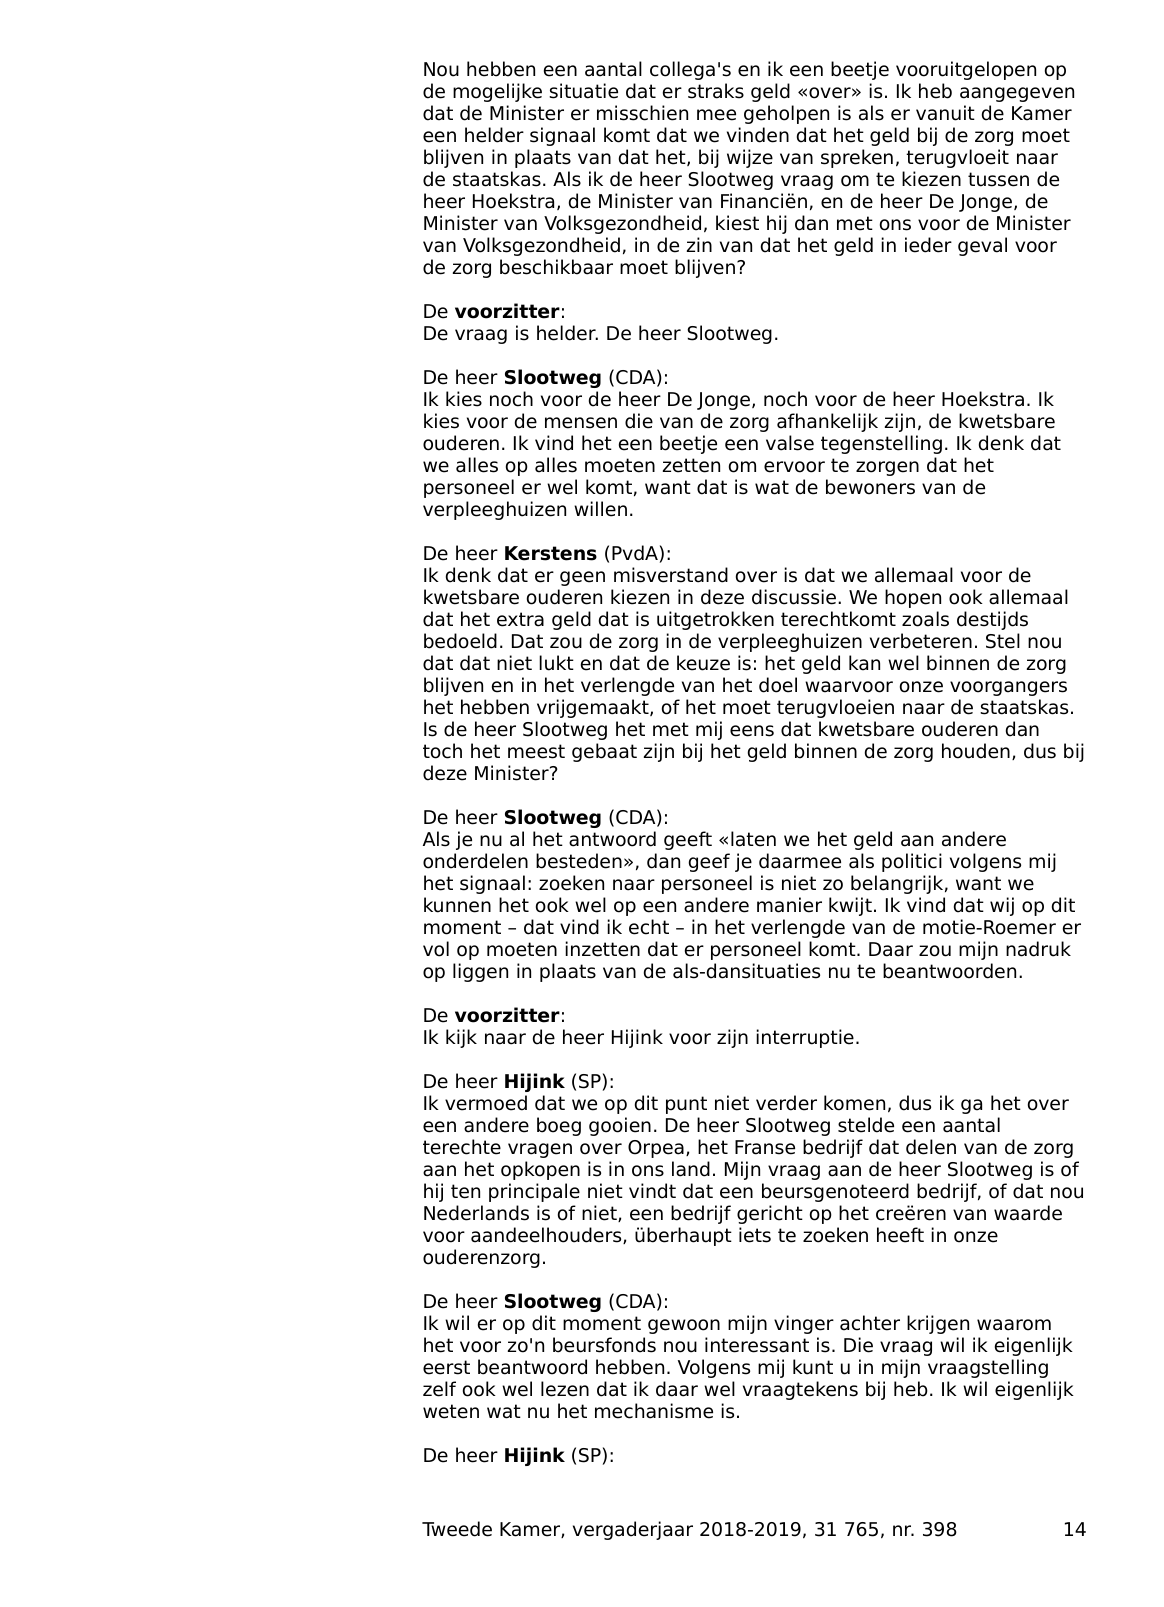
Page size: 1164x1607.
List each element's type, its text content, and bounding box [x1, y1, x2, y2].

text De vraag is helder. De heer Slootweg. [422, 323, 1087, 345]
text De heer Slootweg (CDA): [422, 1291, 1087, 1313]
text Nou hebben een aantal collega's en ik een beetje vooruitgelopen op de mogelijke situatie dat er straks geld «over» is. Ik heb aangegeven dat de Minister er misschien mee geholpen is als er vanuit de Kamer een helder signaal komt dat we vinden dat het geld bij de zorg moet blijven in plaats van dat het, bij wijze van spreken, terugvloeit naar de staatskas. Als ik de heer Slootweg vraag om te kiezen tussen de heer Hoekstra, de Minister van Financiën, en de heer De Jonge, de Minister van Volksgezondheid, kiest hij dan met ons voor de Minister van Volksgezondheid, in de zin van dat het geld in ieder geval voor de zorg beschikbaar moet blijven? [422, 59, 1087, 279]
text Ik denk dat er geen misverstand over is dat we allemaal voor de kwetsbare ouderen kiezen in deze discussie. We hopen ook allemaal dat het extra geld dat is uitgetrokken terechtkomt zoals destijds bedoeld. Dat zou de zorg in de verpleeghuizen verbeteren. Stel nou dat dat niet lukt en dat de keuze is: het geld kan wel binnen de zorg blijven en in het verlengde van het doel waarvoor onze voorgangers het hebben vrijgemaakt, of het moet terugvloeien naar de staatskas. Is de heer Slootweg het met mij eens dat kwetsbare ouderen dan toch het meest gebaat zijn bij het geld binnen de zorg houden, dus bij deze Minister? [422, 565, 1087, 785]
text Ik vermoed dat we op dit punt niet verder komen, dus ik ga het over een andere boeg gooien. De heer Slootweg stelde een aantal terechte vragen over Orpea, het Franse bedrijf dat delen van de zorg aan het opkopen is in ons land. Mijn vraag aan de heer Slootweg is of hij ten principale niet vindt dat een beursgenoteerd bedrijf, of dat nou Nederlands is of niet, een bedrijf gericht op het creëren van waarde voor aandeelhouders, überhaupt iets te zoeken heeft in onze ouderenzorg. [422, 1093, 1087, 1269]
text De heer Slootweg (CDA): [422, 367, 1087, 389]
text De voorzitter: [422, 301, 1087, 323]
text Ik kies noch voor de heer De Jonge, noch voor de heer Hoekstra. Ik kies voor de mensen die van de zorg afhankelijk zijn, de kwetsbare ouderen. Ik vind het een beetje een valse tegenstelling. Ik denk dat we alles op alles moeten zetten om ervoor te zorgen dat het personeel er wel komt, want dat is wat de bewoners van de verpleeghuizen willen. [422, 389, 1087, 521]
text Ik wil er op dit moment gewoon mijn vinger achter krijgen waarom het voor zo'n beursfonds nou interessant is. Die vraag wil ik eigenlijk eerst beantwoord hebben. Volgens mij kunt u in mijn vraagstelling zelf ook wel lezen dat ik daar wel vraagtekens bij heb. Ik wil eigenlijk weten wat nu het mechanisme is. [422, 1313, 1087, 1423]
text De heer Hijink (SP): [422, 1071, 1087, 1093]
text De voorzitter: [422, 1005, 1087, 1027]
text De heer Slootweg (CDA): [422, 807, 1087, 829]
text Ik kijk naar de heer Hijink voor zijn interruptie. [422, 1027, 1087, 1049]
text De heer Kerstens (PvdA): [422, 543, 1087, 565]
text Als je nu al het antwoord geeft «laten we het geld aan andere onderdelen besteden», dan geef je daarmee als politici volgens mij het signaal: zoeken naar personeel is niet zo belangrijk, want we kunnen het ook wel op een andere manier kwijt. Ik vind dat wij op dit moment – dat vind ik echt – in het verlengde van de motie-Roemer er vol op moeten inzetten dat er personeel komt. Daar zou mijn nadruk op liggen in plaats van de als-dansituaties nu te beantwoorden. [422, 829, 1087, 983]
text De heer Hijink (SP): [422, 1445, 1087, 1467]
